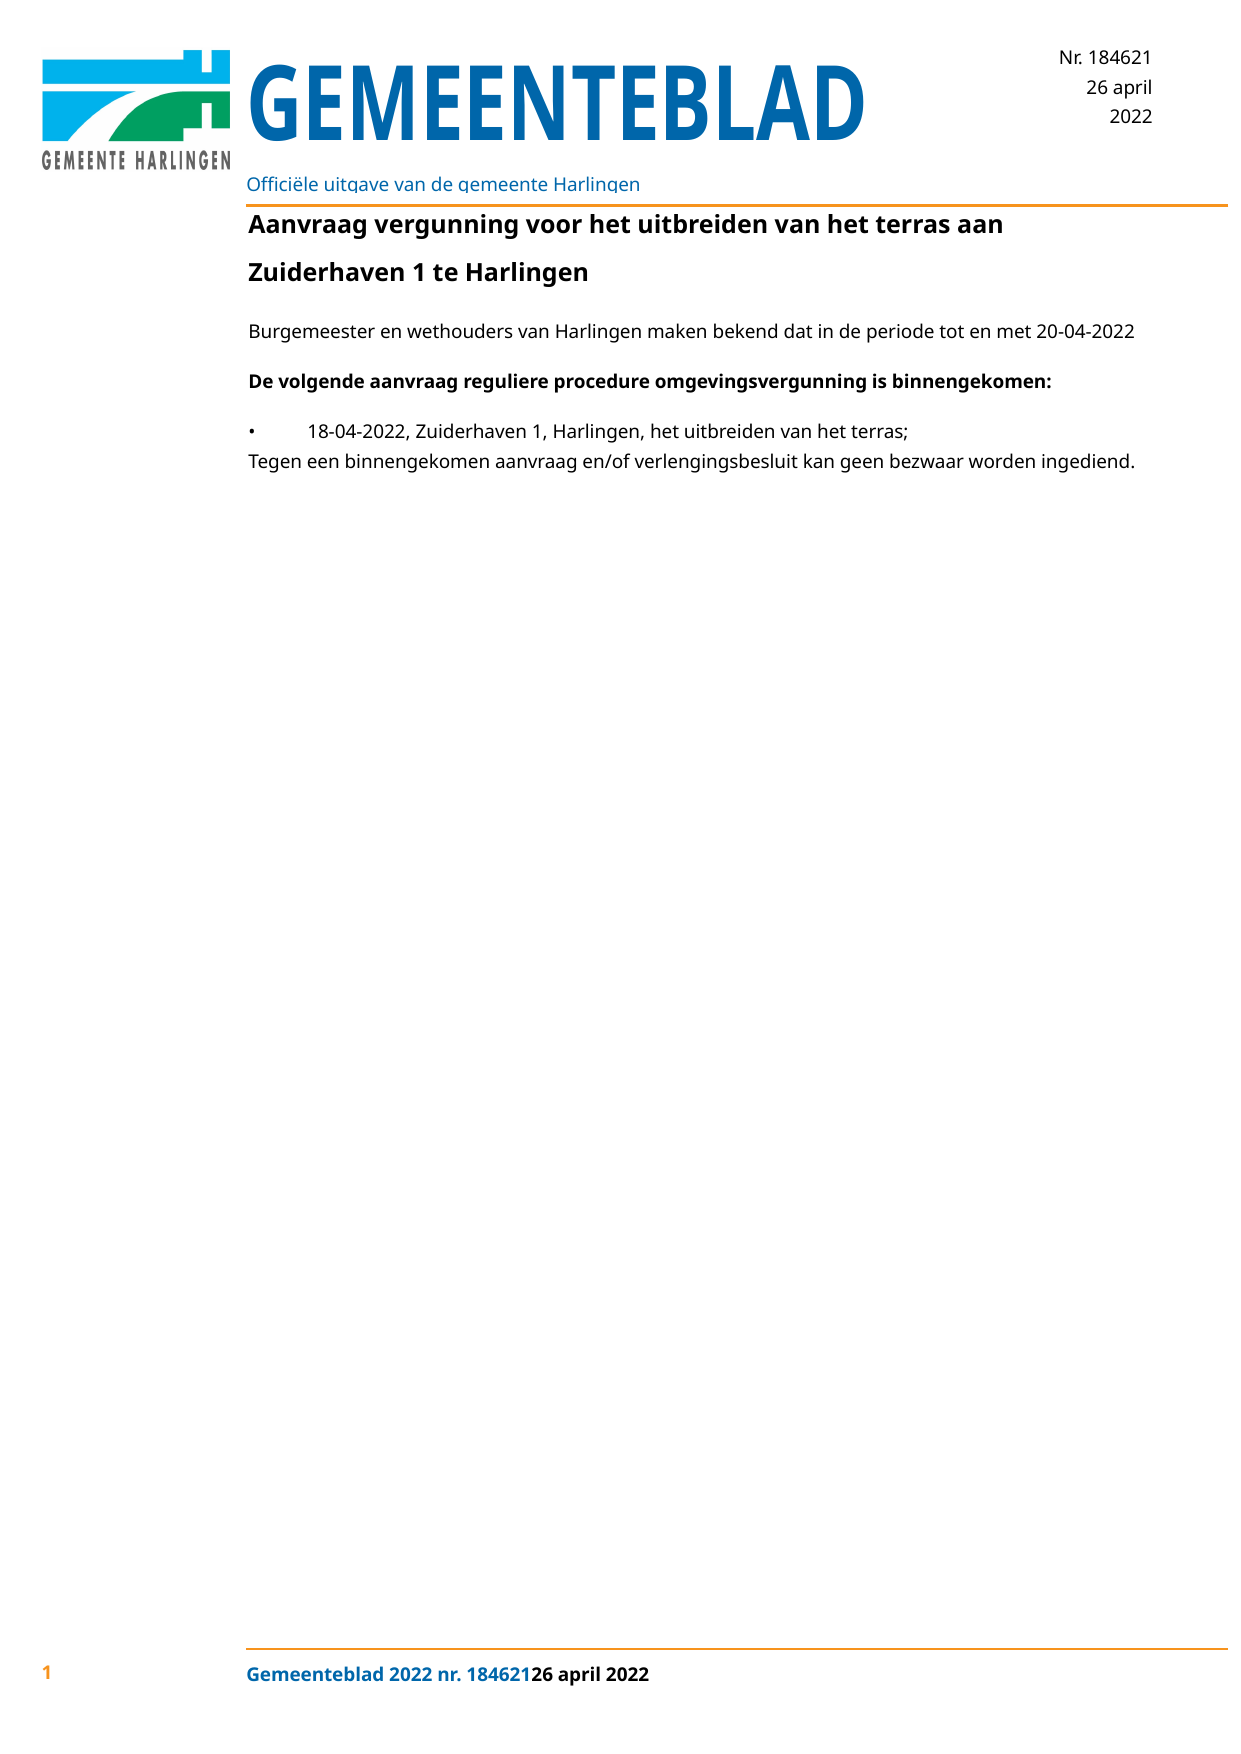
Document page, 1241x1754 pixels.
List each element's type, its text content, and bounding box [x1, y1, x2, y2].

list 18-04-2022, Zuiderhaven 1, Harlingen, het uitbreiden van het terras; [248, 419, 1152, 444]
text De volgende aanvraag reguliere procedure omgevingsvergunning is binnengekomen: [248, 368, 1152, 394]
text Tegen een binnengekomen aanvraag en/of verlengingsbesluit kan geen bezwaar worden ingediend. [248, 448, 1152, 474]
text Burgemeester en wethouders van Harlingen maken bekend dat in de periode tot en met 20-04-2022 [248, 318, 1152, 344]
picture [41, 47, 231, 172]
text Aanvraag vergunning voor het uitbreiden van het terras aan Zuiderhaven 1 te Harlingen [248, 207, 1152, 288]
